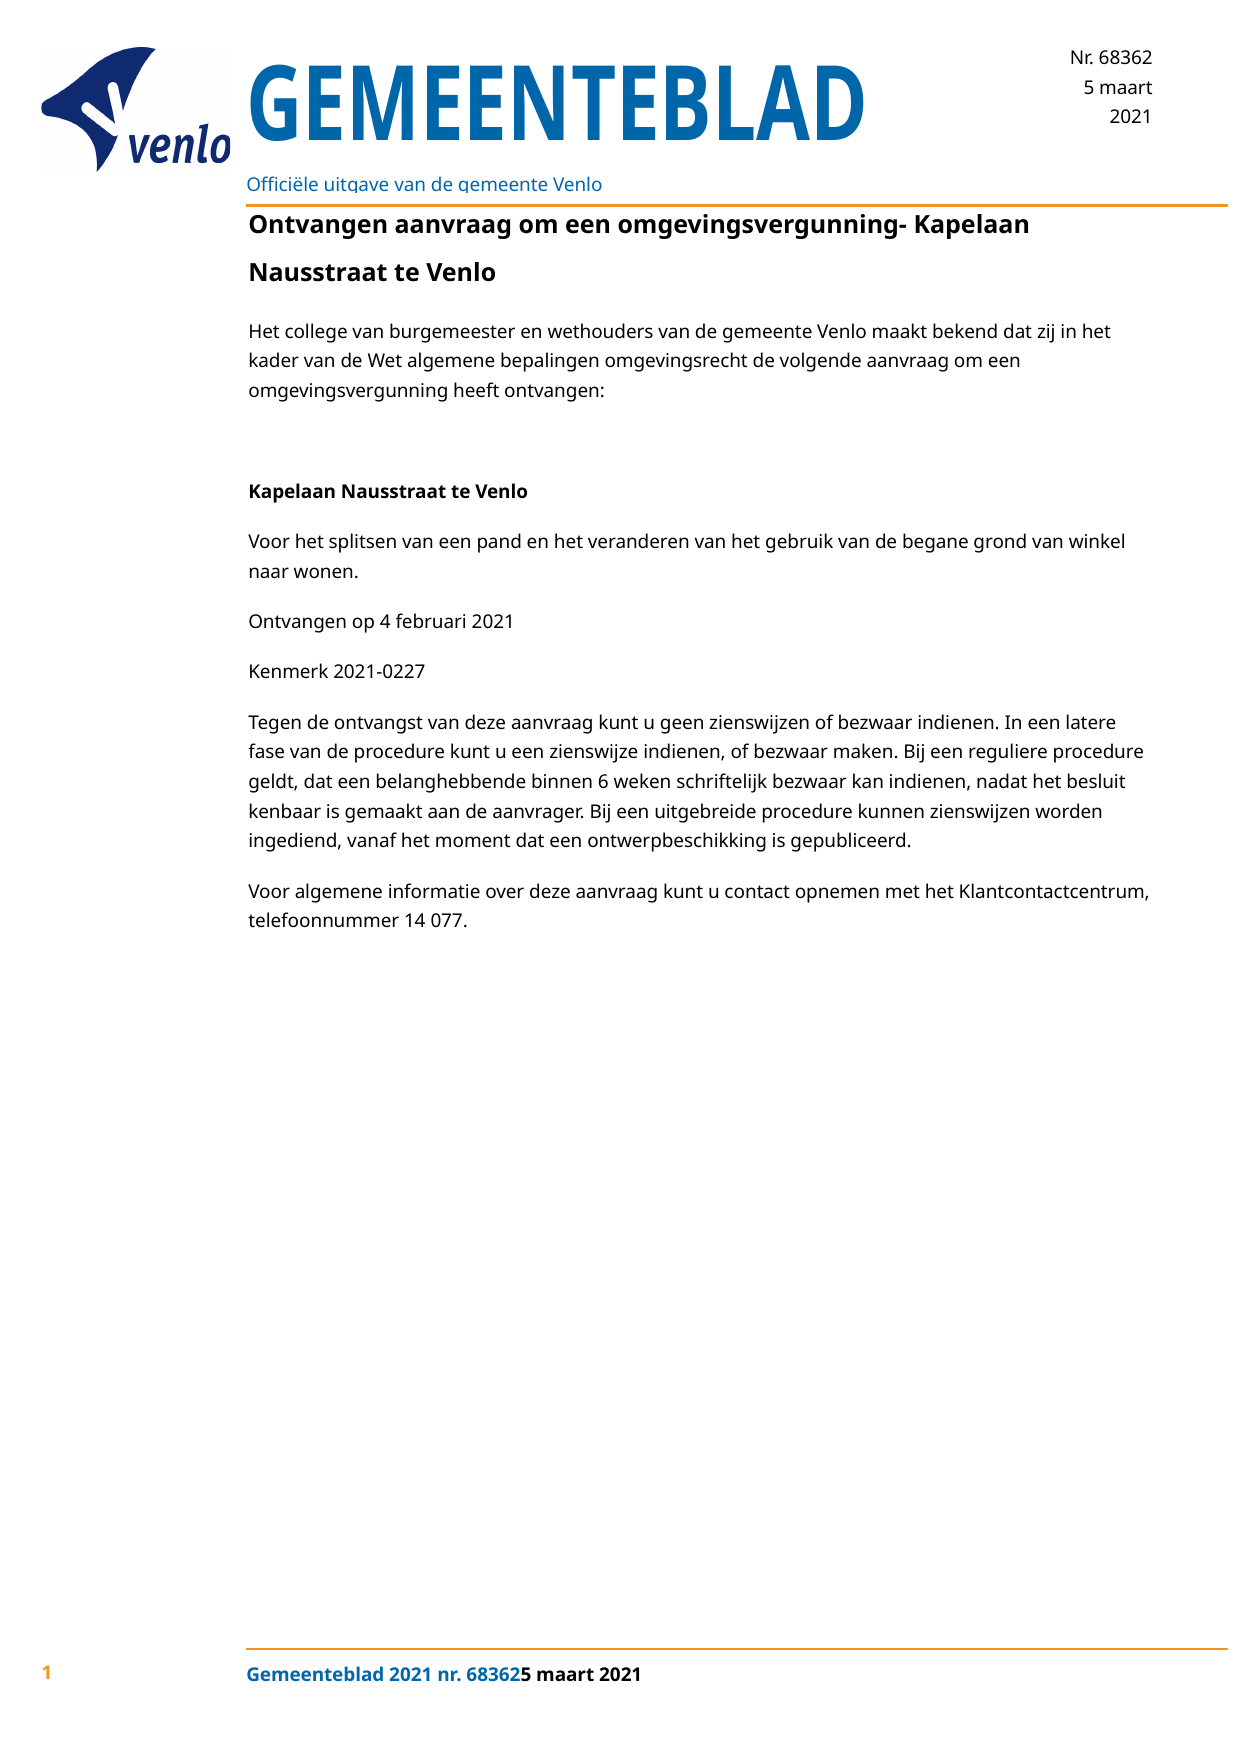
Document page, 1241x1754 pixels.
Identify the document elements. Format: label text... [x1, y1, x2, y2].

picture [41, 47, 231, 172]
text Voor het splitsen van een pand en het veranderen van het gebruik van de begane grond van winkel naar wonen. [248, 528, 1152, 584]
text Ontvangen aanvraag om een omgevingsvergunning- Kapelaan Nausstraat te Venlo [248, 207, 1152, 288]
text Ontvangen op 4 februari 2021 [248, 608, 1152, 634]
text Kenmerk 2021-0227 [248, 659, 1152, 684]
text Tegen de ontvangst van deze aanvraag kunt u geen zienswijzen of bezwaar indienen. In een latere fase van de procedure kunt u een zienswijze indienen, of bezwaar maken. Bij een reguliere procedure geldt, dat een belanghebbende binnen 6 weken schriftelijk bezwaar kan indienen, nadat het besluit kenbaar is gemaakt aan de aanvrager. Bij een uitgebreide procedure kunnen zienswijzen worden ingediend, vanaf het moment dat een ontwerpbeschikking is gepubliceerd. [248, 709, 1152, 853]
text Het college van burgemeester en wethouders van de gemeente Venlo maakt bekend dat zij in het kader van de Wet algemene bepalingen omgevingsrecht de volgende aanvraag om een omgevingsvergunning heeft ontvangen: [248, 318, 1152, 403]
text Voor algemene informatie over deze aanvraag kunt u contact opnemen met het Klantcontactcentrum, telefoonnummer 14 077. [248, 878, 1152, 933]
text Kapelaan Nausstraat te Venlo [248, 478, 1152, 504]
